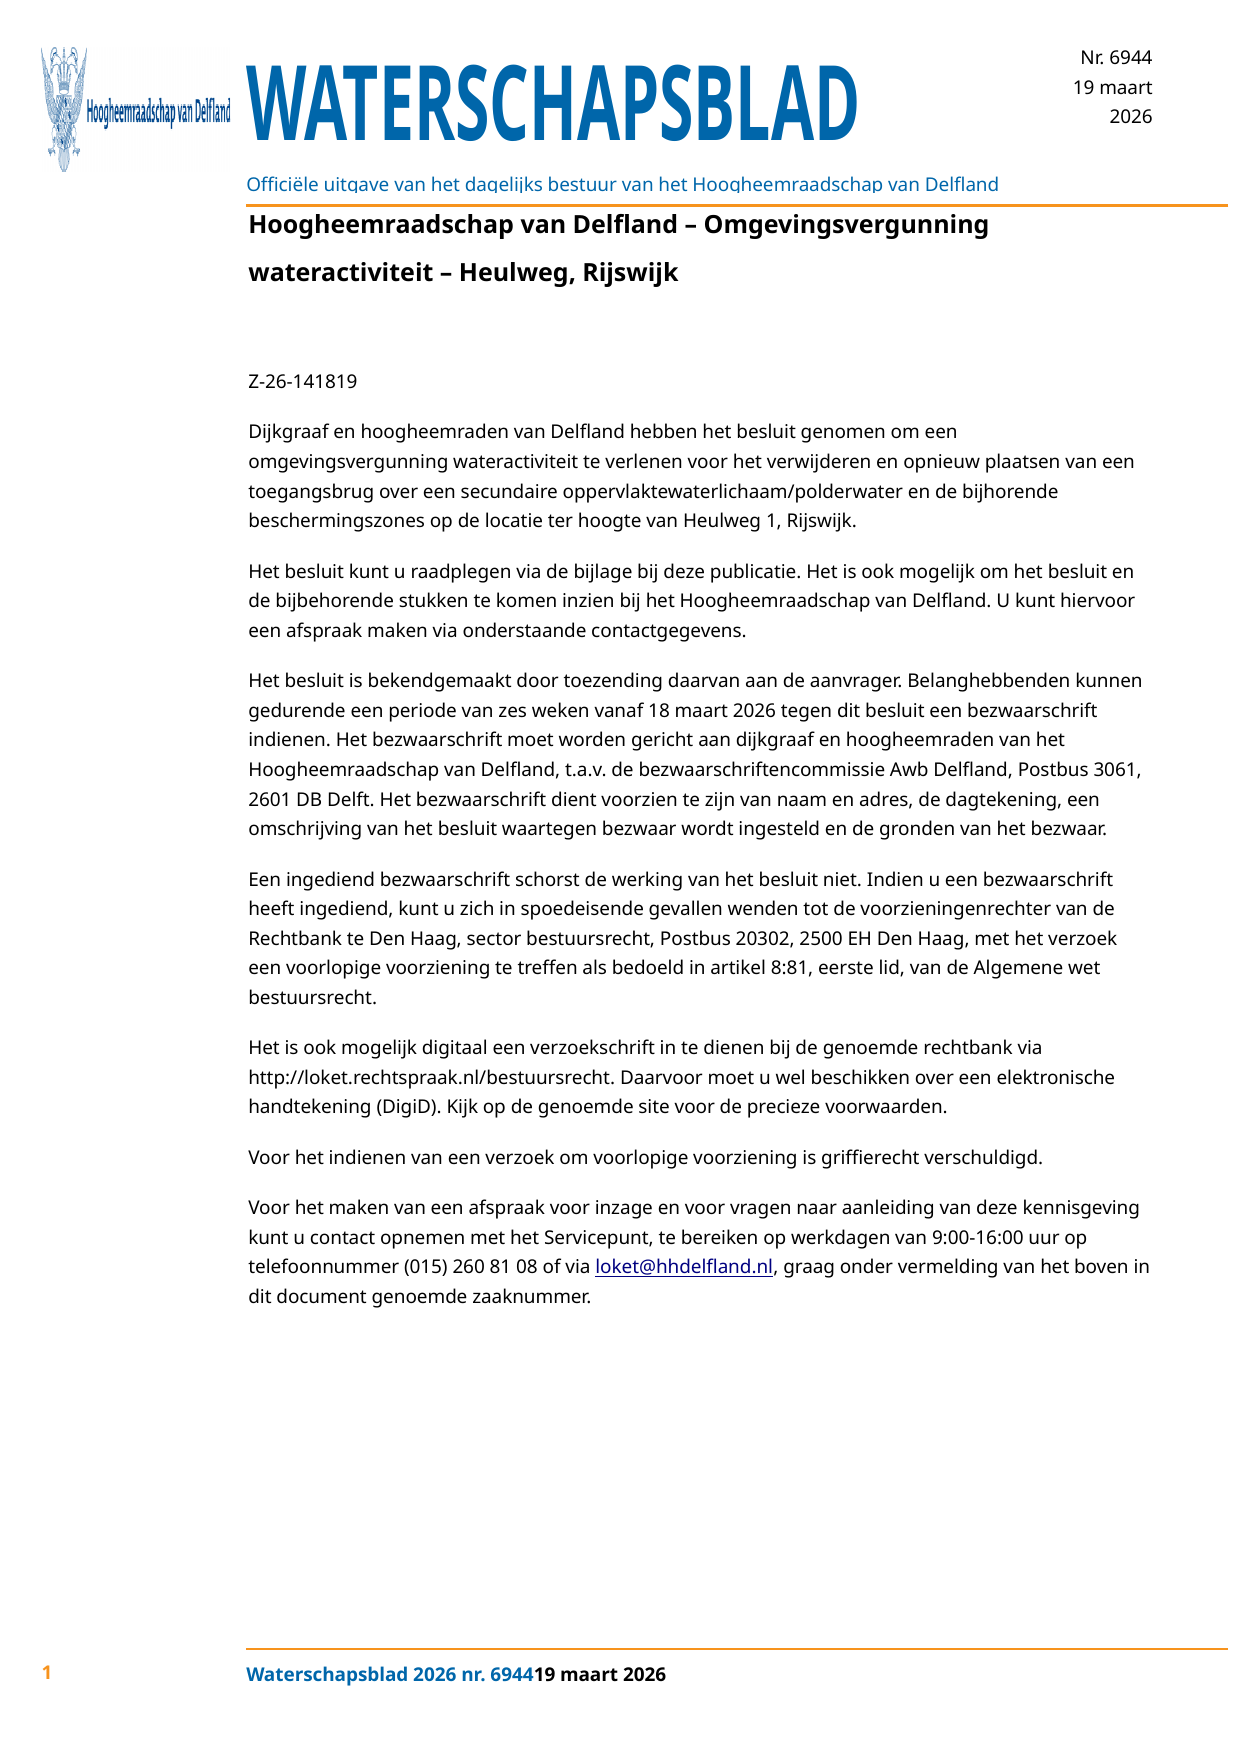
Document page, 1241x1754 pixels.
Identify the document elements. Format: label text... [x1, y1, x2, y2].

text Voor het indienen van een verzoek om voorlopige voorziening is griffierecht verschuldigd. [248, 1144, 1152, 1170]
text Het besluit is bekendgemaakt door toezending daarvan aan de aanvrager. Belanghebbenden kunnen gedurende een periode van zes weken vanaf 18 maart 2026 tegen dit besluit een bezwaarschrift indienen. Het bezwaarschrift moet worden gericht aan dijkgraaf en hoogheemraden van het Hoogheemraadschap van Delfland, t.a.v. de bezwaarschriftencommissie Awb Delfland, Postbus 3061, 2601 DB Delft. Het bezwaarschrift dient voorzien te zijn van naam en adres, de dagtekening, een omschrijving van het besluit waartegen bezwaar wordt ingesteld en de gronden van het bezwaar. [248, 667, 1152, 841]
text Z-26-141819 [248, 368, 1152, 394]
text Het is ook mogelijk digitaal een verzoekschrift in te dienen bij de genoemde rechtbank via http://loket.rechtspraak.nl/bestuursrecht. Daarvoor moet u wel beschikken over een elektronische handtekening (DigiD). Kijk op de genoemde site voor de precieze voorwaarden. [248, 1034, 1152, 1119]
picture [41, 47, 231, 172]
text Voor het maken van een afspraak voor inzage en voor vragen naar aanleiding van deze kennisgeving kunt u contact opnemen met het Servicepunt, te bereiken op werkdagen van 9:00-16:00 uur op telefoonnummer (015) 260 81 08 of via loket@hhdelfland.nl, graag onder vermelding van het boven in dit document genoemde zaaknummer. [248, 1194, 1152, 1309]
text Het besluit kunt u raadplegen via de bijlage bij deze publicatie. Het is ook mogelijk om het besluit en de bijbehorende stukken te komen inzien bij het Hoogheemraadschap van Delfland. U kunt hiervoor een afspraak maken via onderstaande contactgegevens. [248, 558, 1152, 643]
text Een ingediend bezwaarschrift schorst de werking van het besluit niet. Indien u een bezwaarschrift heeft ingediend, kunt u zich in spoedeisende gevallen wenden tot de voorzieningenrechter van de Rechtbank te Den Haag, sector bestuursrecht, Postbus 20302, 2500 EH Den Haag, met het verzoek een voorlopige voorziening te treffen als bedoeld in artikel 8:81, eerste lid, van de Algemene wet bestuursrecht. [248, 866, 1152, 1010]
text Hoogheemraadschap van Delfland – Omgevingsvergunning wateractiviteit – Heulweg, Rijswijk [248, 207, 1152, 288]
text Dijkgraaf en hoogheemraden van Delfland hebben het besluit genomen om een omgevingsvergunning wateractiviteit te verlenen voor het verwijderen en opnieuw plaatsen van een toegangsbrug over een secundaire oppervlaktewaterlichaam/polderwater en de bijhorende beschermingszones op de locatie ter hoogte van Heulweg 1, Rijswijk. [248, 419, 1152, 533]
